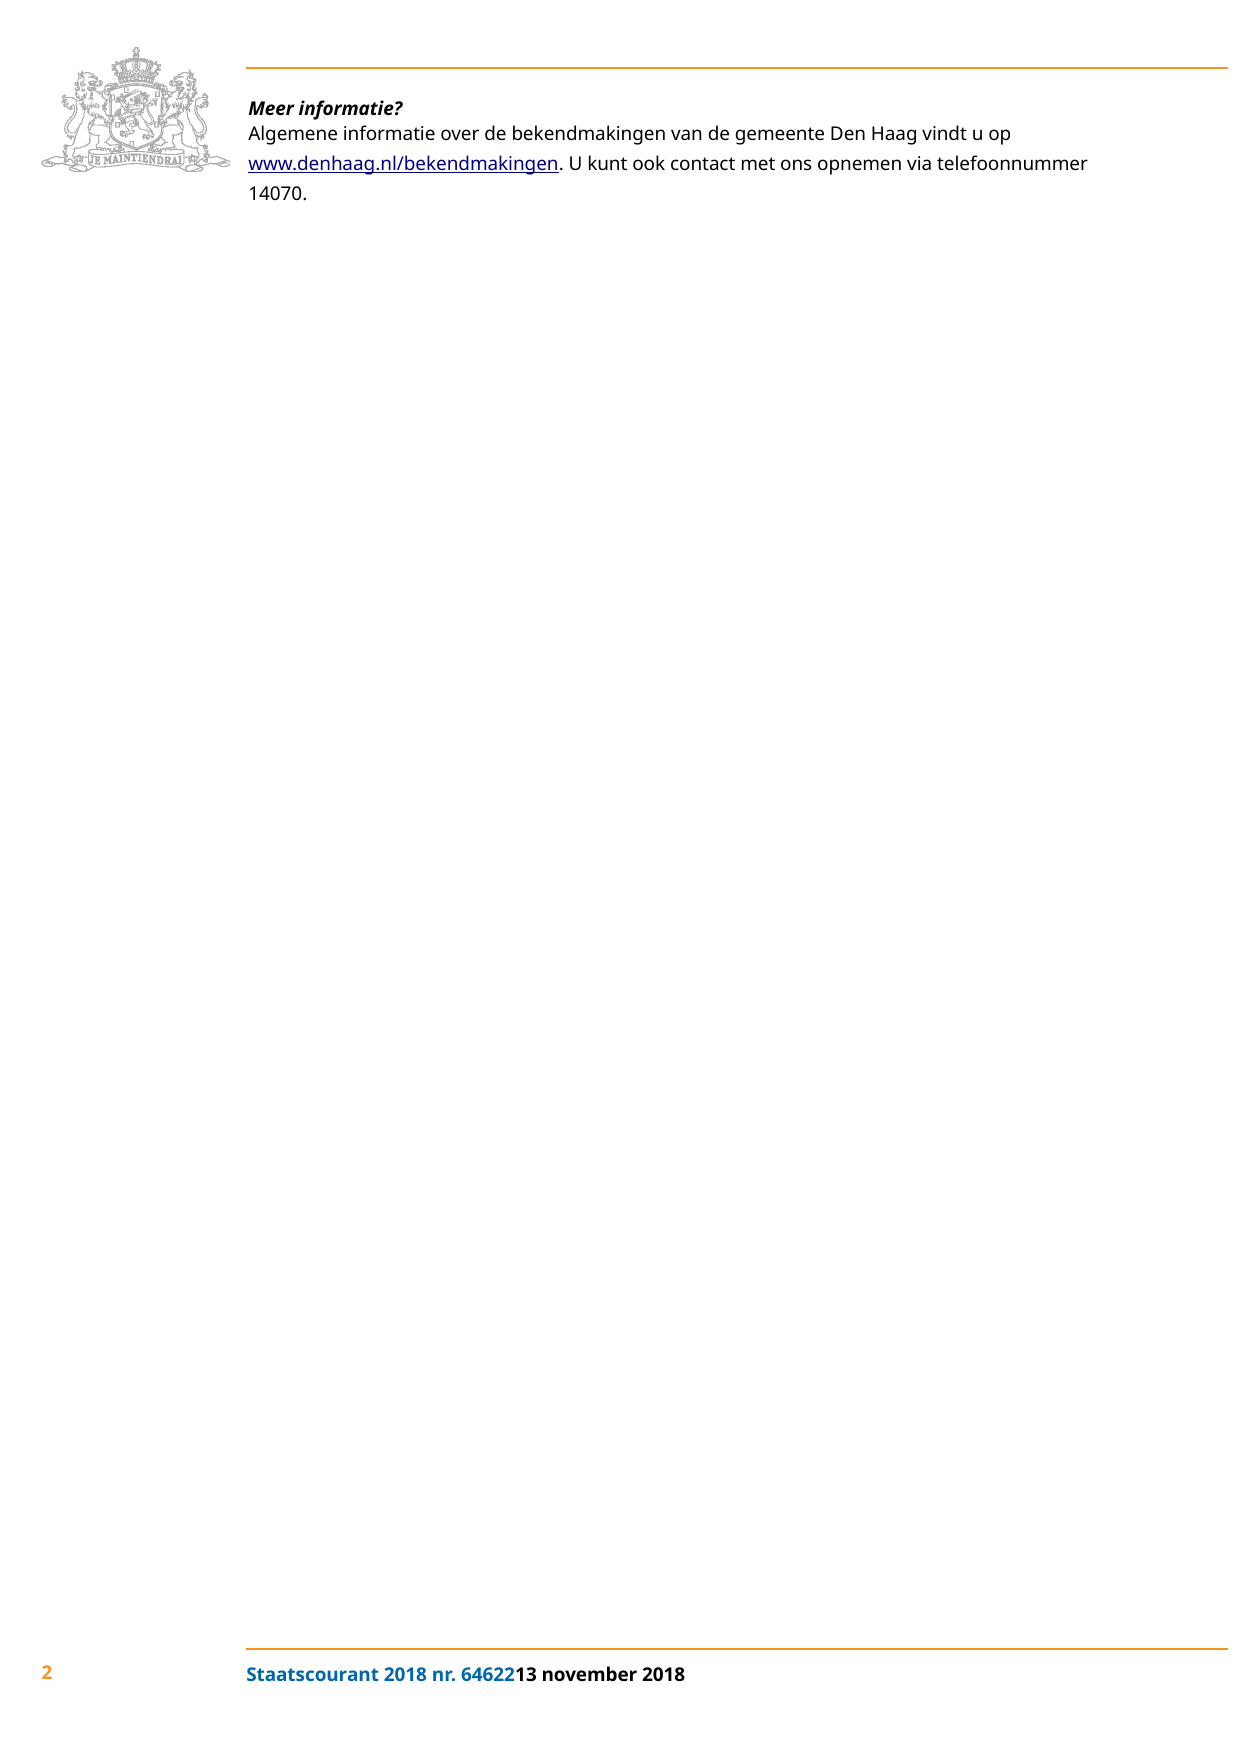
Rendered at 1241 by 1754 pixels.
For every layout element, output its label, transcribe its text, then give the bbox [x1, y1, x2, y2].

text Algemene informatie over de bekendmakingen van de gemeente Den Haag vindt u op www.denhaag.nl/bekendmakingen. U kunt ook contact met ons opnemen via telefoonnummer 14070. [248, 121, 1152, 205]
picture [41, 47, 231, 172]
text Meer informatie? [248, 95, 1152, 121]
